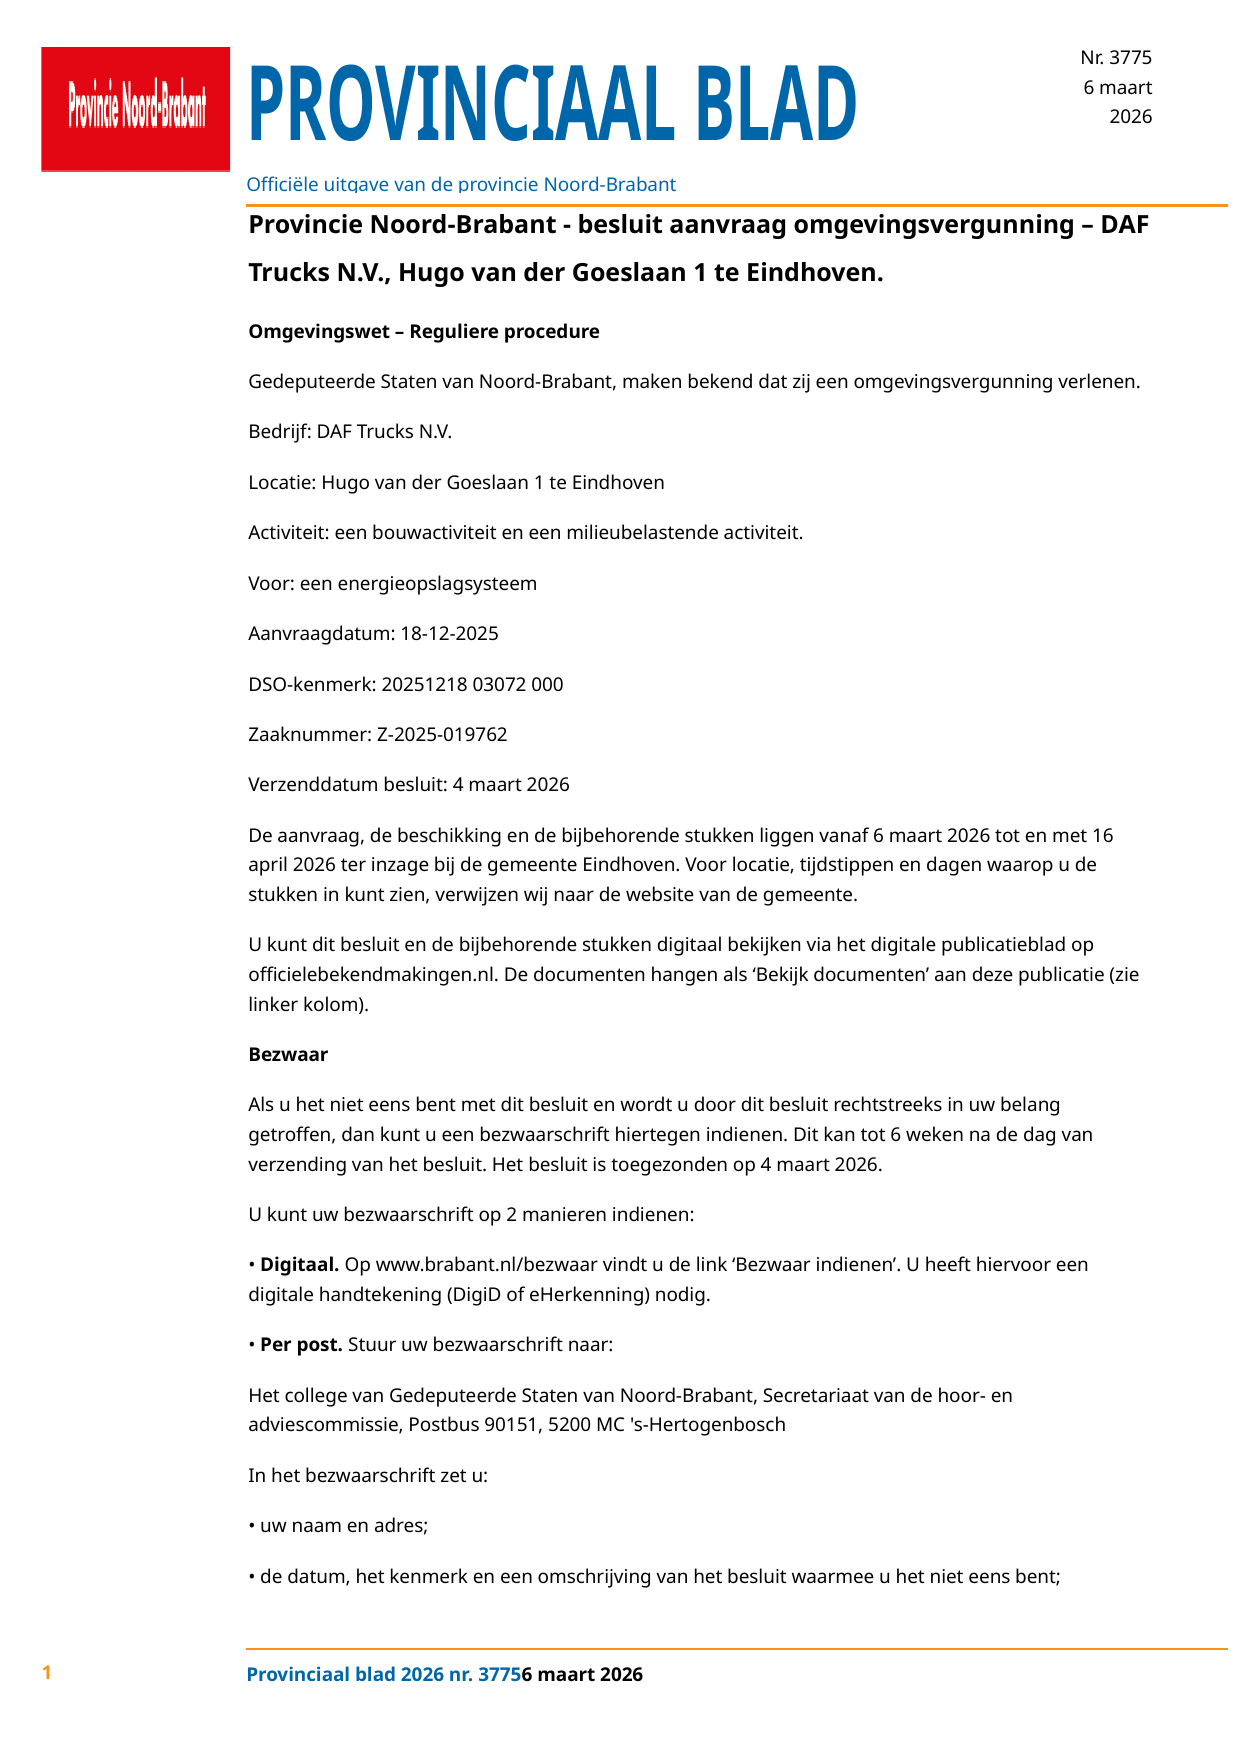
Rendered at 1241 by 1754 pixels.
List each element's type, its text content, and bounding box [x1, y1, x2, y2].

text In het bezwaarschrift zet u: [248, 1462, 1152, 1488]
text De aanvraag, de beschikking en de bijbehorende stukken liggen vanaf 6 maart 2026 tot en met 16 april 2026 ter inzage bij de gemeente Eindhoven. Voor locatie, tijdstippen en dagen waarop u de stukken in kunt zien, verwijzen wij naar de website van de gemeente. [248, 822, 1152, 907]
picture [41, 47, 231, 172]
text U kunt dit besluit en de bijbehorende stukken digitaal bekijken via het digitale publicatieblad op officielebekendmakingen.nl. De documenten hangen als ‘Bekijk documenten’ aan deze publicatie (zie linker kolom). [248, 932, 1152, 1017]
text • Per post. Stuur uw bezwaarschrift naar: [248, 1332, 1152, 1357]
text Zaaknummer: Z-2025-019762 [248, 721, 1152, 747]
text Bedrijf: DAF Trucks N.V. [248, 419, 1152, 444]
text • uw naam en adres; [248, 1512, 1152, 1538]
text Aanvraagdatum: 18-12-2025 [248, 620, 1152, 646]
text Verzenddatum besluit: 4 maart 2026 [248, 772, 1152, 797]
text U kunt uw bezwaarschrift op 2 manieren indienen: [248, 1201, 1152, 1227]
text Als u het niet eens bent met dit besluit en wordt u door dit besluit rechtstreeks in uw belang getroffen, dan kunt u een bezwaarschrift hiertegen indienen. Dit kan tot 6 weken na de dag van verzending van het besluit. Het besluit is toegezonden op 4 maart 2026. [248, 1092, 1152, 1177]
text Locatie: Hugo van der Goeslaan 1 te Eindhoven [248, 469, 1152, 495]
text Gedeputeerde Staten van Noord-Brabant, maken bekend dat zij een omgevingsvergunning verlenen. [248, 368, 1152, 394]
text DSO-kenmerk: 20251218 03072 000 [248, 671, 1152, 697]
text Activiteit: een bouwactiviteit en een milieubelastende activiteit. [248, 519, 1152, 545]
text Voor: een energieopslagsysteem [248, 570, 1152, 596]
text Provincie Noord-Brabant - besluit aanvraag omgevingsvergunning – DAF Trucks N.V., Hugo van der Goeslaan 1 te Eindhoven. [248, 207, 1152, 288]
text Bezwaar [248, 1041, 1152, 1067]
text Het college van Gedeputeerde Staten van Noord-Brabant, Secretariaat van de hoor- en adviescommissie, Postbus 90151, 5200 MC 's‑Hertogenbosch [248, 1382, 1152, 1437]
text • de datum, het kenmerk en een omschrijving van het besluit waarmee u het niet eens bent; [248, 1563, 1152, 1589]
text • Digitaal. Op www.brabant.nl/bezwaar vindt u de link ‘Bezwaar indienen’. U heeft hiervoor een digitale handtekening (DigiD of eHerkenning) nodig. [248, 1252, 1152, 1307]
text Omgevingswet – Reguliere procedure [248, 318, 1152, 344]
